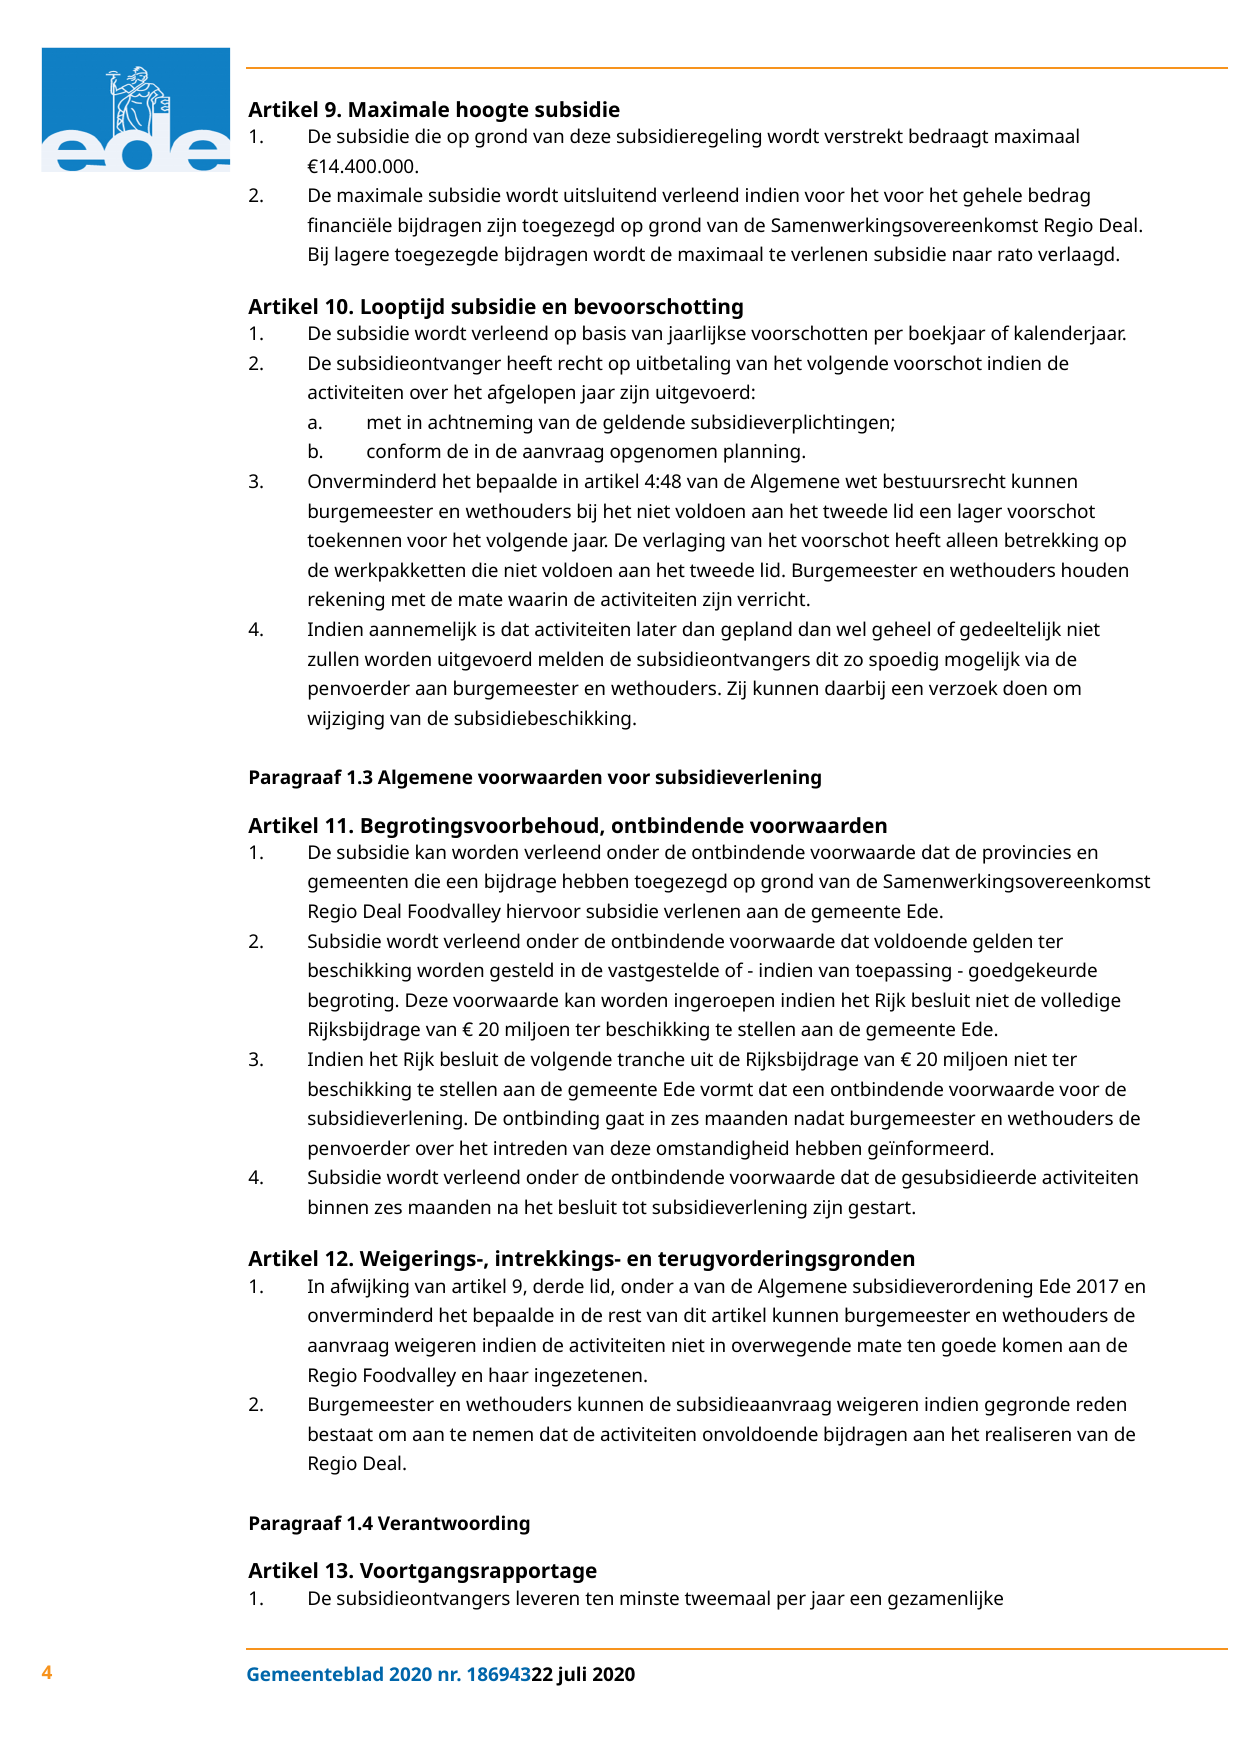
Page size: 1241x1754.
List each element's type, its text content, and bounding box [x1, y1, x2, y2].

list De subsidie die op grond van deze subsidieregeling wordt verstrekt bedraagt maximaal €14.400.000. [248, 123, 1152, 178]
text Artikel 12. Weigerings-, intrekkings- en terugvorderingsgronden [248, 1244, 1152, 1273]
list In afwijking van artikel 9, derde lid, onder a van de Algemene subsidieverordening Ede 2017 en onverminderd het bepaalde in de rest van dit artikel kunnen burgemeester en wethouders de aanvraag weigeren indien de activiteiten niet in overwegende mate ten goede komen aan de Regio Foodvalley en haar ingezetenen. [248, 1273, 1152, 1387]
list Indien het Rijk besluit de volgende tranche uit de Rijksbijdrage van € 20 miljoen niet ter beschikking te stellen aan de gemeente Ede vormt dat een ontbindende voorwaarde voor de subsidieverlening. De ontbinding gaat in zes maanden nadat burgemeester en wethouders de penvoerder over het intreden van deze omstandigheid hebben geïnformeerd. [248, 1046, 1152, 1161]
list Burgemeester en wethouders kunnen de subsidieaanvraag weigeren indien gegronde reden bestaat om aan te nemen dat de activiteiten onvoldoende bijdragen aan het realiseren van de Regio Deal. [248, 1391, 1152, 1476]
picture [41, 47, 231, 172]
text Paragraaf 1.3 Algemene voorwaarden voor subsidieverlening [248, 764, 1152, 790]
list De subsidie wordt verleend op basis van jaarlijkse voorschotten per boekjaar of kalenderjaar. [248, 320, 1152, 346]
text Artikel 13. Voortgangsrapportage [248, 1556, 1152, 1585]
list Subsidie wordt verleend onder de ontbindende voorwaarde dat de gesubsidieerde activiteiten binnen zes maanden na het besluit tot subsidieverlening zijn gestart. [248, 1164, 1152, 1220]
list De subsidieontvanger heeft recht op uitbetaling van het volgende voorschot indien de activiteiten over het afgelopen jaar zijn uitgevoerd: [248, 350, 1152, 405]
list Subsidie wordt verleend onder de ontbindende voorwaarde dat voldoende gelden ter beschikking worden gesteld in de vastgestelde of - indien van toepassing - goedgekeurde begroting. Deze voorwaarde kan worden ingeroepen indien het Rijk besluit niet de volledige Rijksbijdrage van € 20 miljoen ter beschikking te stellen aan de gemeente Ede. [248, 928, 1152, 1042]
list met in achtneming van de geldende subsidieverplichtingen; [307, 409, 1152, 435]
text Artikel 11. Begrotingsvoorbehoud, ontbindende voorwaarden [248, 811, 1152, 839]
list Onverminderd het bepaalde in artikel 4:48 van de Algemene wet bestuursrecht kunnen burgemeester en wethouders bij het niet voldoen aan het tweede lid een lager voorschot toekennen voor het volgende jaar. De verlaging van het voorschot heeft alleen betrekking op de werkpakketten die niet voldoen aan het tweede lid. Burgemeester en wethouders houden rekening met de mate waarin de activiteiten zijn verricht. [248, 468, 1152, 612]
text Artikel 9. Maximale hoogte subsidie [248, 95, 1152, 123]
text Artikel 10. Looptijd subsidie en bevoorschotting [248, 292, 1152, 320]
list De subsidie kan worden verleend onder de ontbindende voorwaarde dat de provincies en gemeenten die een bijdrage hebben toegezegd op grond van de Samenwerkingsovereenkomst Regio Deal Foodvalley hiervoor subsidie verlenen aan de gemeente Ede. [248, 839, 1152, 924]
text Paragraaf 1.4 Verantwoording [248, 1510, 1152, 1535]
list De maximale subsidie wordt uitsluitend verleend indien voor het voor het gehele bedrag financiële bijdragen zijn toegezegd op grond van de Samenwerkingsovereenkomst Regio Deal. Bij lagere toegezegde bijdragen wordt de maximaal te verlenen subsidie naar rato verlaagd. [248, 182, 1152, 267]
list conform de in de aanvraag opgenomen planning. [307, 439, 1152, 464]
list Indien aannemelijk is dat activiteiten later dan gepland dan wel geheel of gedeeltelijk niet zullen worden uitgevoerd melden de subsidieontvangers dit zo spoedig mogelijk via de penvoerder aan burgemeester en wethouders. Zij kunnen daarbij een verzoek doen om wijziging van de subsidiebeschikking. [248, 616, 1152, 731]
list De subsidieontvangers leveren ten minste tweemaal per jaar een gezamenlijke [248, 1585, 1152, 1610]
